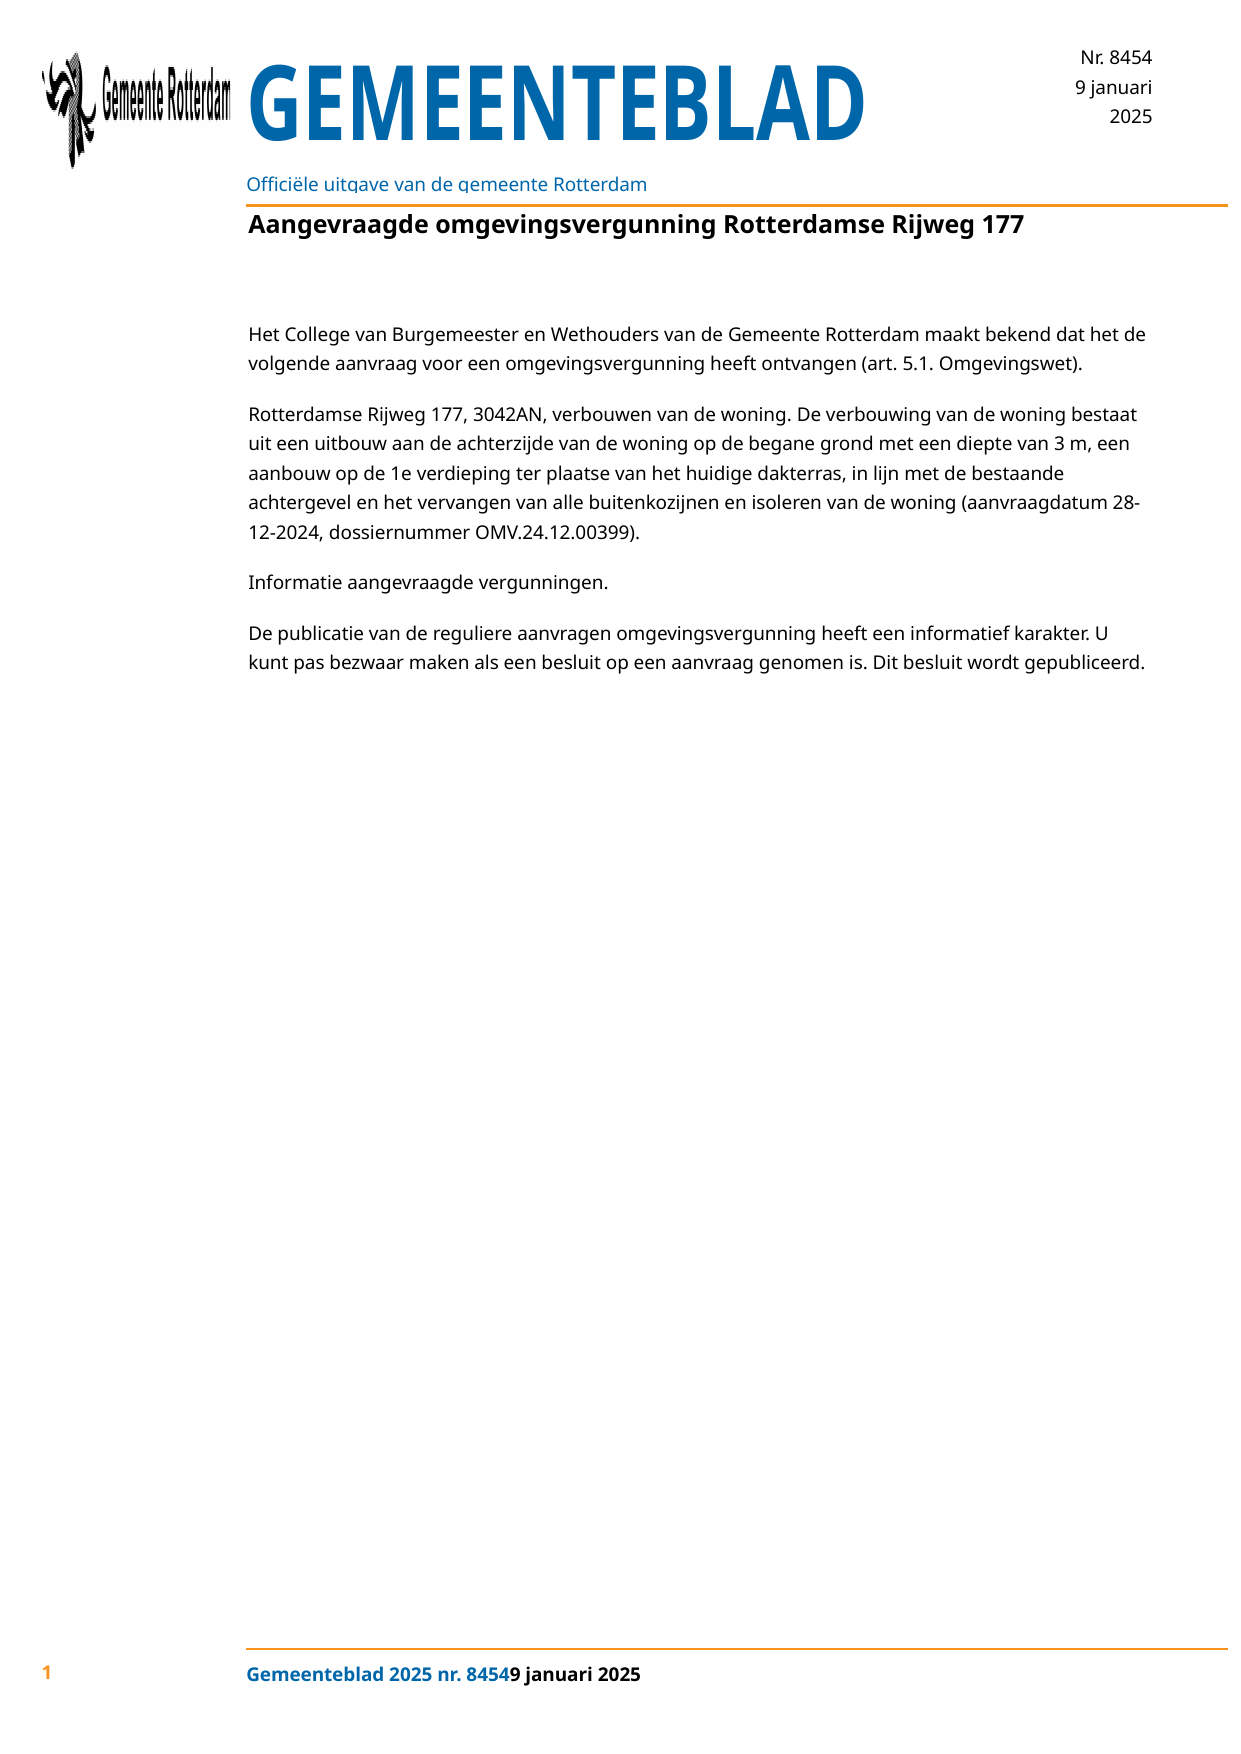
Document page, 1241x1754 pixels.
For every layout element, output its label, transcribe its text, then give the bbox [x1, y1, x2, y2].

text Informatie aangevraagde vergunningen. [248, 569, 1152, 595]
text Het College van Burgemeester en Wethouders van de Gemeente Rotterdam maakt bekend dat het de volgende aanvraag voor een omgevingsvergunning heeft ontvangen (art. 5.1. Omgevingswet). [248, 321, 1152, 376]
picture [41, 47, 231, 172]
text De publicatie van de reguliere aanvragen omgevingsvergunning heeft een informatief karakter. U kunt pas bezwaar maken als een besluit op een aanvraag genomen is. Dit besluit wordt gepubliceerd. [248, 620, 1152, 675]
text Rotterdamse Rijweg 177, 3042AN, verbouwen van de woning. De verbouwing van de woning bestaat uit een uitbouw aan de achterzijde van de woning op de begane grond met een diepte van 3 m, een aanbouw op de 1e verdieping ter plaatse van het huidige dakterras, in lijn met de bestaande achtergevel en het vervangen van alle buitenkozijnen en isoleren van de woning (aanvraagdatum 28-12-2024, dossiernummer OMV.24.12.00399). [248, 401, 1152, 545]
text Aangevraagde omgevingsvergunning Rotterdamse Rijweg 177 [248, 207, 1152, 241]
